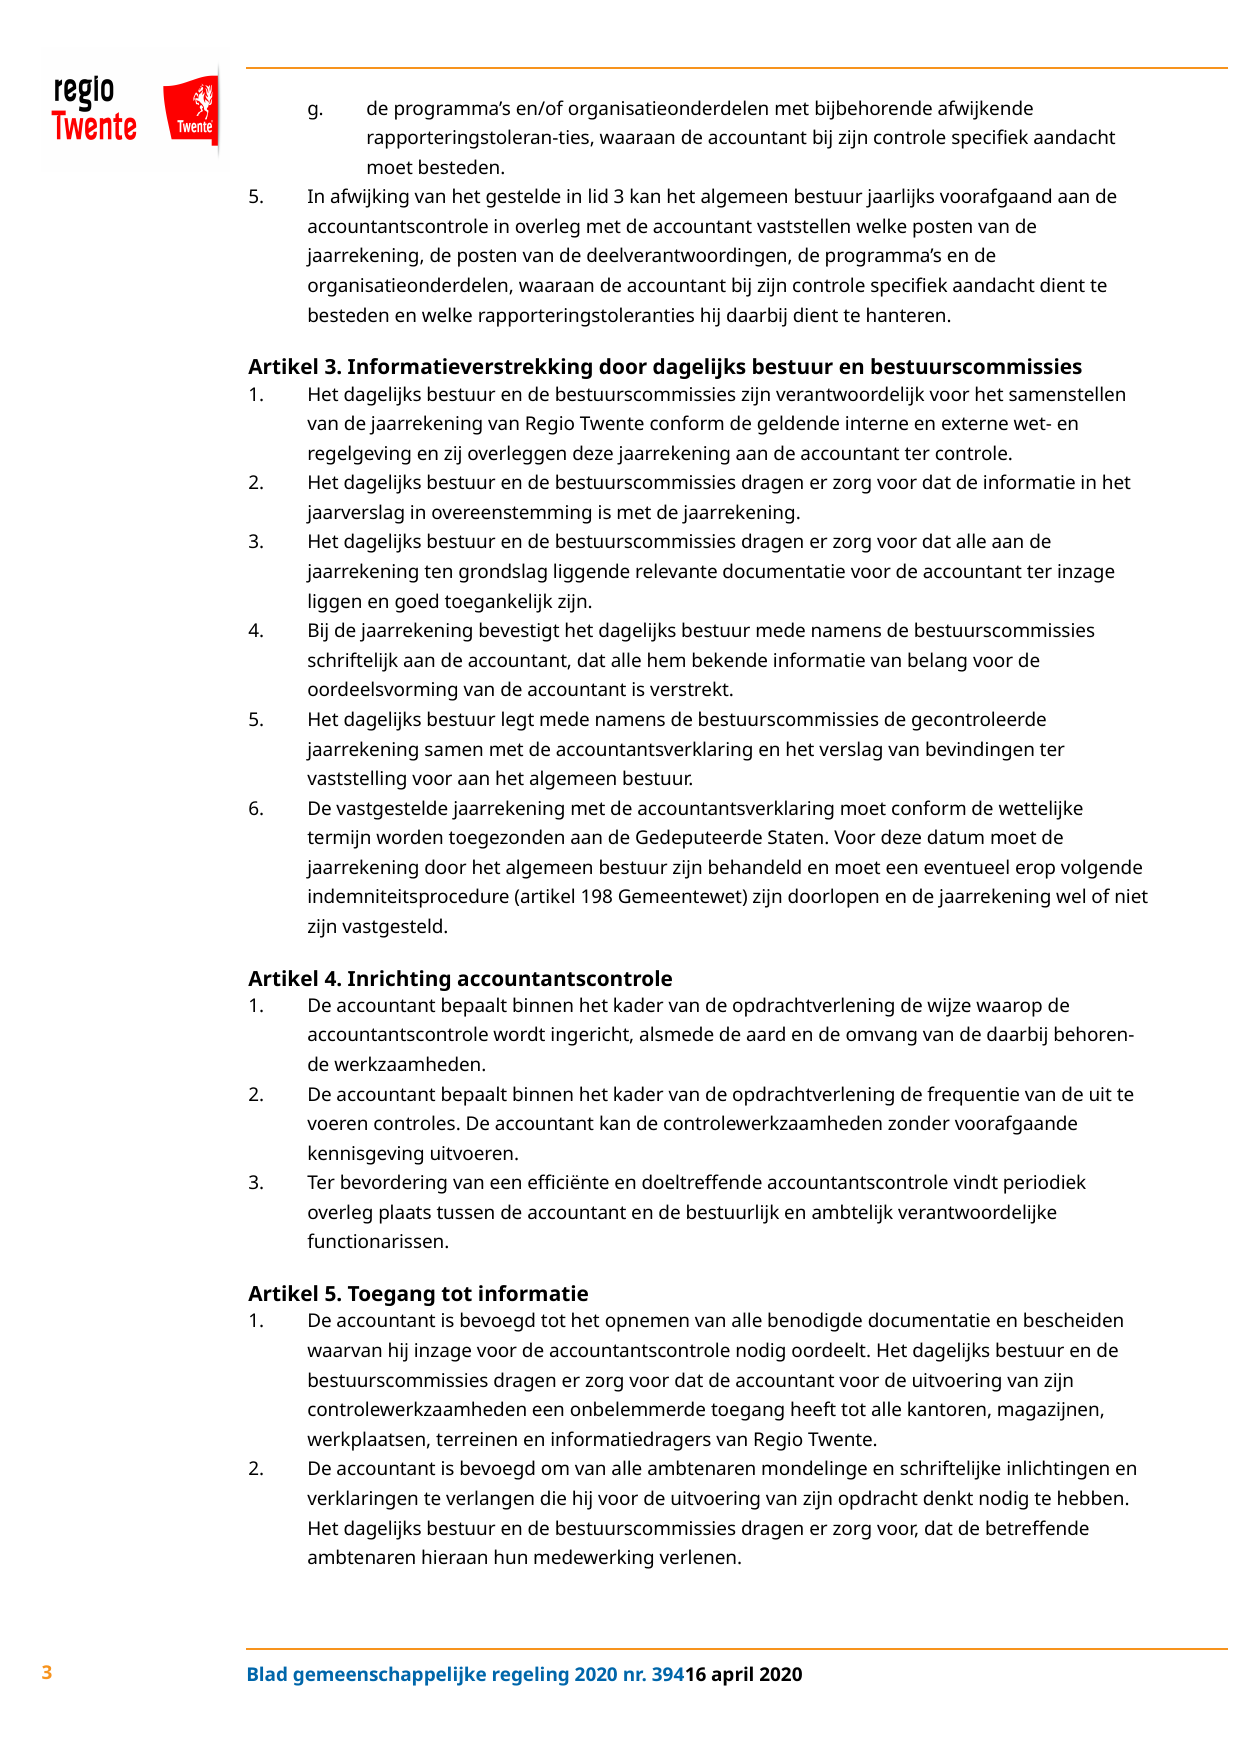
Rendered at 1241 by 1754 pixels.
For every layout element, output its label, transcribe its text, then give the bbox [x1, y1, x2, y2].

list Het dagelijks bestuur en de bestuurscommissies dragen er zorg voor dat de informatie in het jaarverslag in overeenstemming is met de jaarrekening. [248, 469, 1152, 525]
text Artikel 4. Inrichting accountantscontrole [248, 964, 1152, 992]
list Het dagelijks bestuur en de bestuurscommissies zijn verantwoordelijk voor het samenstellen van de jaarrekening van Regio Twente conform de geldende interne en externe wet- en regelgeving en zij overleggen deze jaarrekening aan de accountant ter controle. [248, 381, 1152, 466]
list De accountant is bevoegd tot het opnemen van alle benodigde documentatie en bescheiden waarvan hij inzage voor de accountantscontrole nodig oordeelt. Het dagelijks bestuur en de bestuurscommissies dragen er zorg voor dat de accountant voor de uitvoering van zijn controlewerkzaamheden een onbelemmerde toegang heeft tot alle kantoren, magazijnen, werkplaatsen, terreinen en informatiedragers van Regio Twente. [248, 1308, 1152, 1452]
list Het dagelijks bestuur en de bestuurscommissies dragen er zorg voor dat alle aan de jaarrekening ten grondslag liggende relevante documentatie voor de accountant ter inzage liggen en goed toegankelijk zijn. [248, 529, 1152, 613]
list In afwijking van het gestelde in lid 3 kan het algemeen bestuur jaarlijks voorafgaand aan de accountantscontrole in overleg met de accountant vaststellen welke posten van de jaarrekening, de posten van de deelverantwoordingen, de programma’s en de organisatieonderdelen, waaraan de accountant bij zijn controle specifiek aandacht dient te besteden en welke rapporteringstoleranties hij daarbij dient te hanteren. [248, 183, 1152, 328]
list De accountant bepaalt binnen het kader van de opdrachtverlening de wijze waarop de accountantscontrole wordt ingericht, alsmede de aard en de omvang van de daarbij behoren-de werkzaamheden. [248, 992, 1152, 1077]
list de programma’s en/of organisatieonderdelen met bijbehorende afwijkende rapporteringstoleran-ties, waaraan de accountant bij zijn controle specifiek aandacht moet besteden. [307, 95, 1152, 180]
list Ter bevordering van een efficiënte en doeltreffende accountantscontrole vindt periodiek overleg plaats tussen de accountant en de bestuurlijk en ambtelijk verantwoordelijke functionarissen. [248, 1169, 1152, 1254]
picture [41, 47, 231, 172]
list De accountant bepaalt binnen het kader van de opdrachtverlening de frequentie van de uit te voeren controles. De accountant kan de controlewerkzaamheden zonder voorafgaande kennisgeving uitvoeren. [248, 1081, 1152, 1166]
list De accountant is bevoegd om van alle ambtenaren mondelinge en schriftelijke inlichtingen en verklaringen te verlangen die hij voor de uitvoering van zijn opdracht denkt nodig te hebben. Het dagelijks bestuur en de bestuurscommissies dragen er zorg voor, dat de betreffende ambtenaren hieraan hun medewerking verlenen. [248, 1456, 1152, 1570]
list Het dagelijks bestuur legt mede namens de bestuurscommissies de gecontroleerde jaarrekening samen met de accountantsverklaring en het verslag van bevindingen ter vaststelling voor aan het algemeen bestuur. [248, 706, 1152, 791]
list De vastgestelde jaarrekening met de accountantsverklaring moet conform de wettelijke termijn worden toegezonden aan de Gedeputeerde Staten. Voor deze datum moet de jaarrekening door het algemeen bestuur zijn behandeld en moet een eventueel erop volgende indemniteitsprocedure (artikel 198 Gemeentewet) zijn doorlopen en de jaarrekening wel of niet zijn vastgesteld. [248, 795, 1152, 939]
text Artikel 5. Toegang tot informatie [248, 1279, 1152, 1308]
text Artikel 3. Informatieverstrekking door dagelijks bestuur en bestuurscommissies [248, 352, 1152, 381]
list Bij de jaarrekening bevestigt het dagelijks bestuur mede namens de bestuurscommissies schriftelijk aan de accountant, dat alle hem bekende informatie van belang voor de oordeelsvorming van de accountant is verstrekt. [248, 617, 1152, 702]
